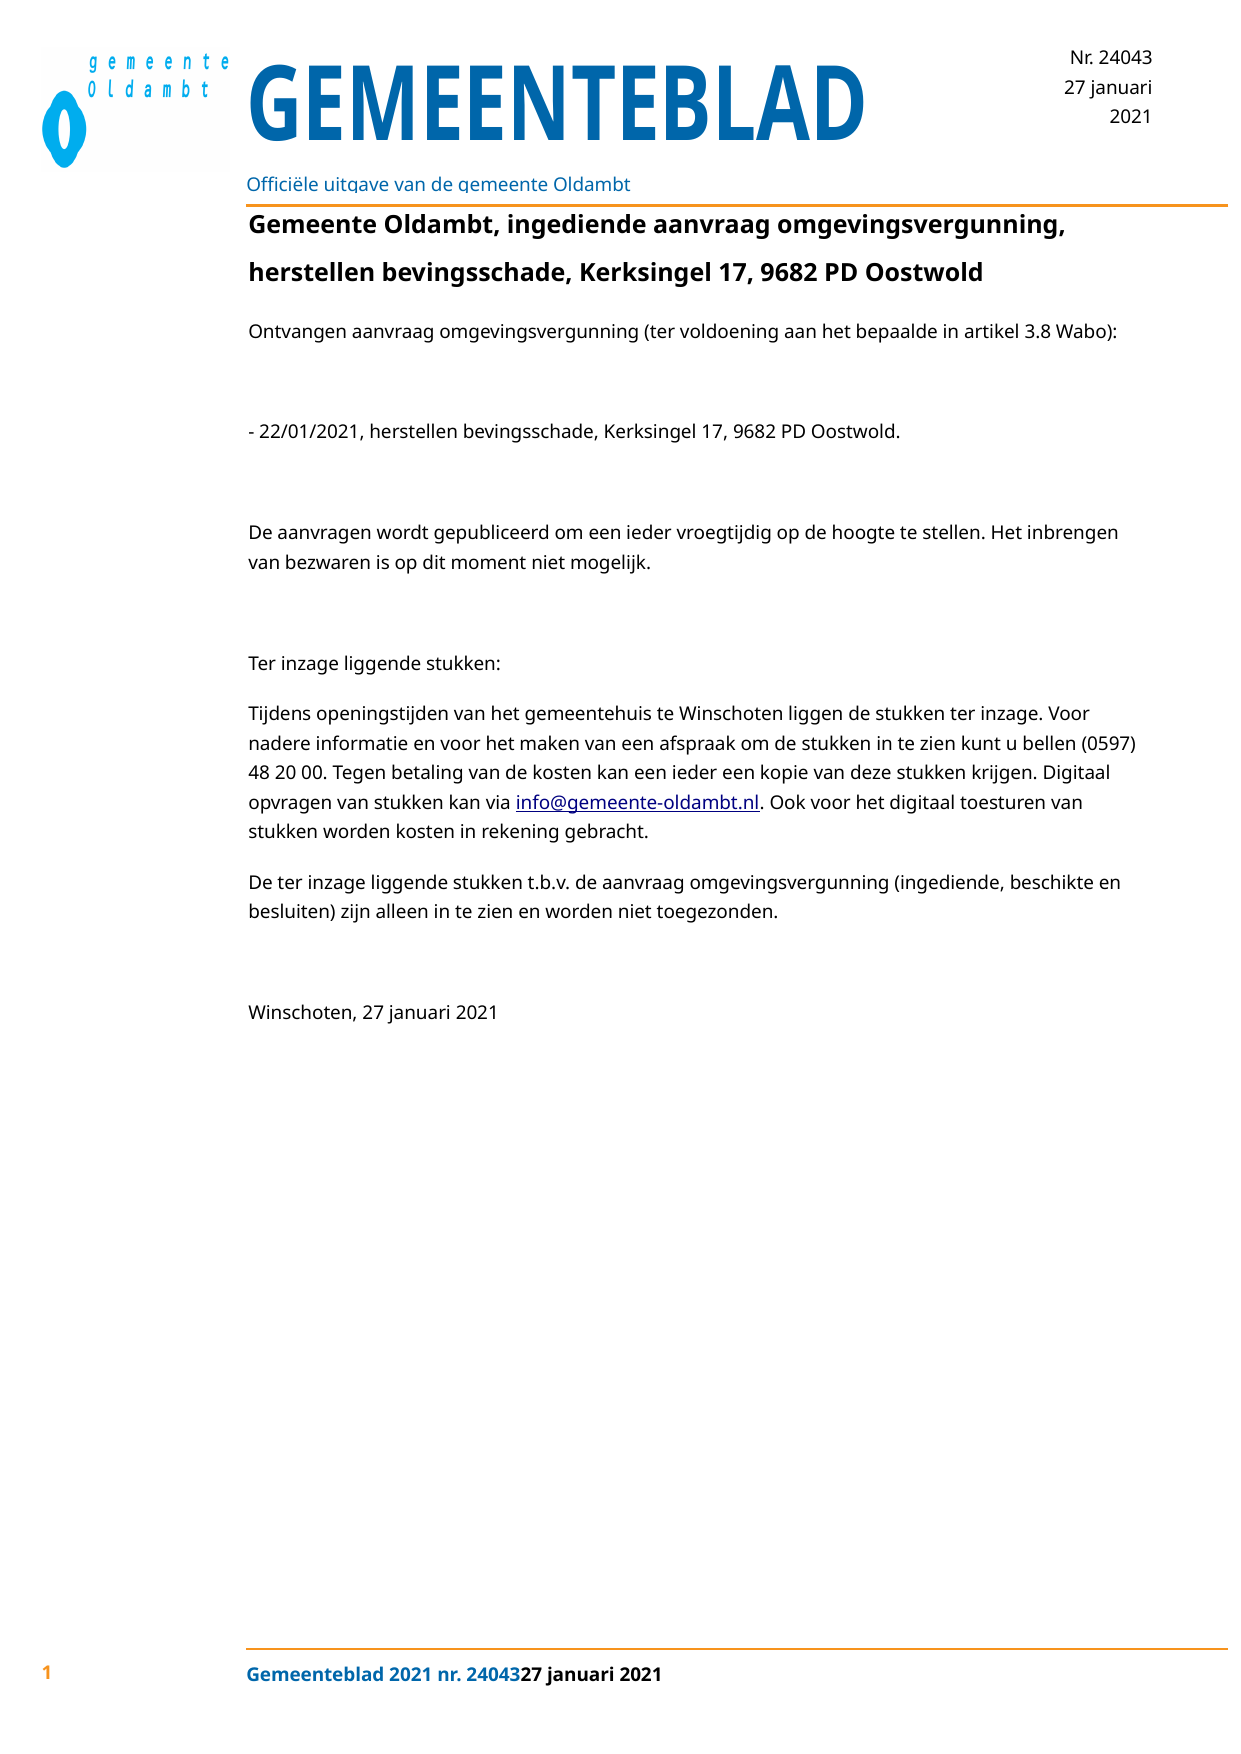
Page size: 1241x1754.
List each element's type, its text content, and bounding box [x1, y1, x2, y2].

text Winschoten, 27 januari 2021 [248, 999, 1152, 1025]
text Gemeente Oldambt, ingediende aanvraag omgevingsvergunning, herstellen bevingsschade, Kerksingel 17, 9682 PD Oostwold [248, 207, 1152, 288]
text Ontvangen aanvraag omgevingsvergunning (ter voldoening aan het bepaalde in artikel 3.8 Wabo): [248, 318, 1152, 344]
text Tijdens openingstijden van het gemeentehuis te Winschoten liggen de stukken ter inzage. Voor nadere informatie en voor het maken van een afspraak om de stukken in te zien kunt u bellen (0597) 48 20 00. Tegen betaling van de kosten kan een ieder een kopie van deze stukken krijgen. Digitaal opvragen van stukken kan via info@gemeente-oldambt.nl. Ook voor het digitaal toesturen van stukken worden kosten in rekening gebracht. [248, 700, 1152, 844]
picture [41, 47, 231, 172]
text - 22/01/2021, herstellen bevingsschade, Kerksingel 17, 9682 PD Oostwold. [248, 419, 1152, 444]
text De ter inzage liggende stukken t.b.v. de aanvraag omgevingsvergunning (ingediende, beschikte en besluiten) zijn alleen in te zien en worden niet toegezonden. [248, 869, 1152, 924]
text De aanvragen wordt gepubliceerd om een ieder vroegtijdig op de hoogte te stellen. Het inbrengen van bezwaren is op dit moment niet mogelijk. [248, 519, 1152, 575]
text Ter inzage liggende stukken: [248, 650, 1152, 676]
